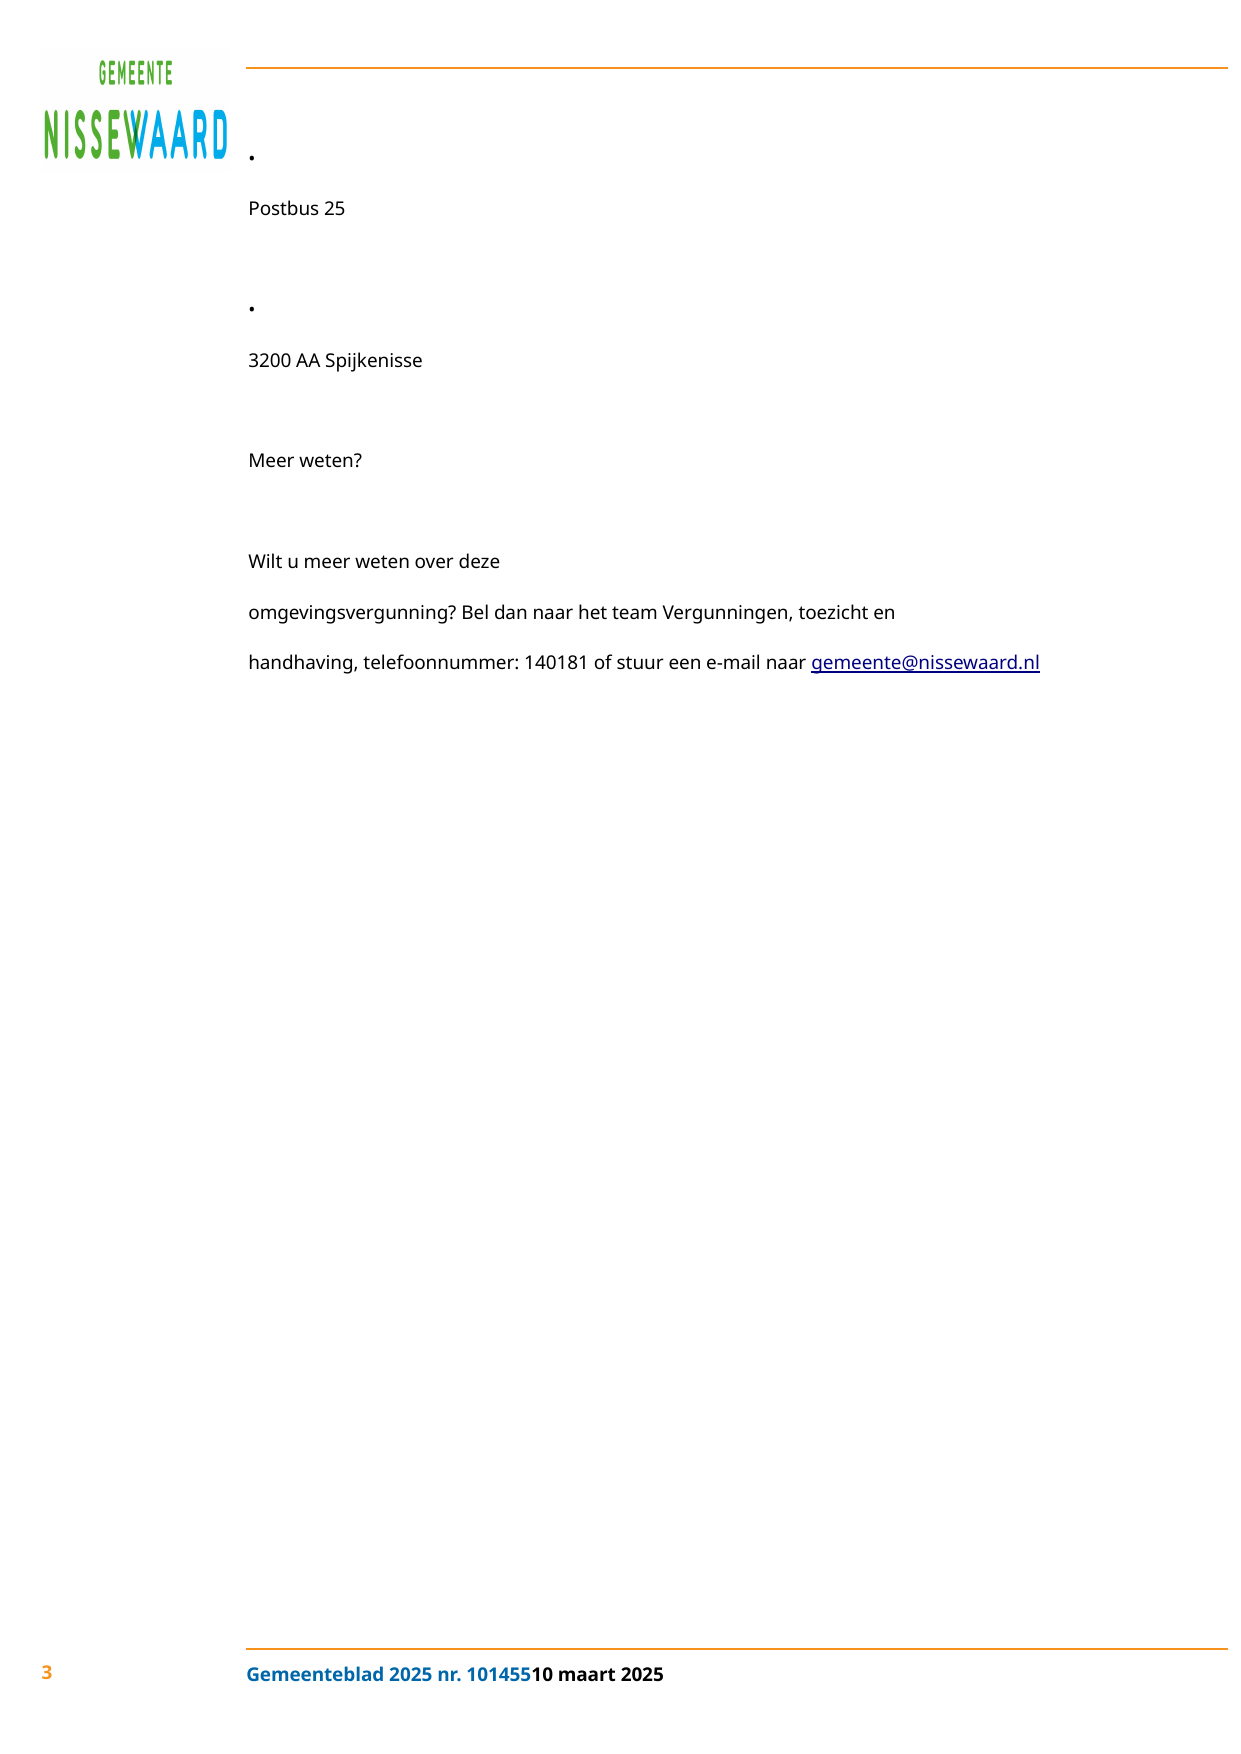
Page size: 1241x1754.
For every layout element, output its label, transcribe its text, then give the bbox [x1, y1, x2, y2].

text Wilt u meer weten over deze [248, 548, 1152, 574]
text 3200 AA Spijkenisse [248, 347, 1152, 373]
text • [248, 296, 1152, 322]
picture [41, 47, 231, 172]
text handhaving, telefoonnummer: 140181 of stuur een e-mail naar gemeente@nissewaard.nl [248, 649, 1152, 675]
text Meer weten? [248, 448, 1152, 473]
text omgevingsvergunning? Bel dan naar het team Vergunningen, toezicht en [248, 599, 1152, 625]
text • [248, 145, 1152, 171]
text Postbus 25 [248, 196, 1152, 221]
